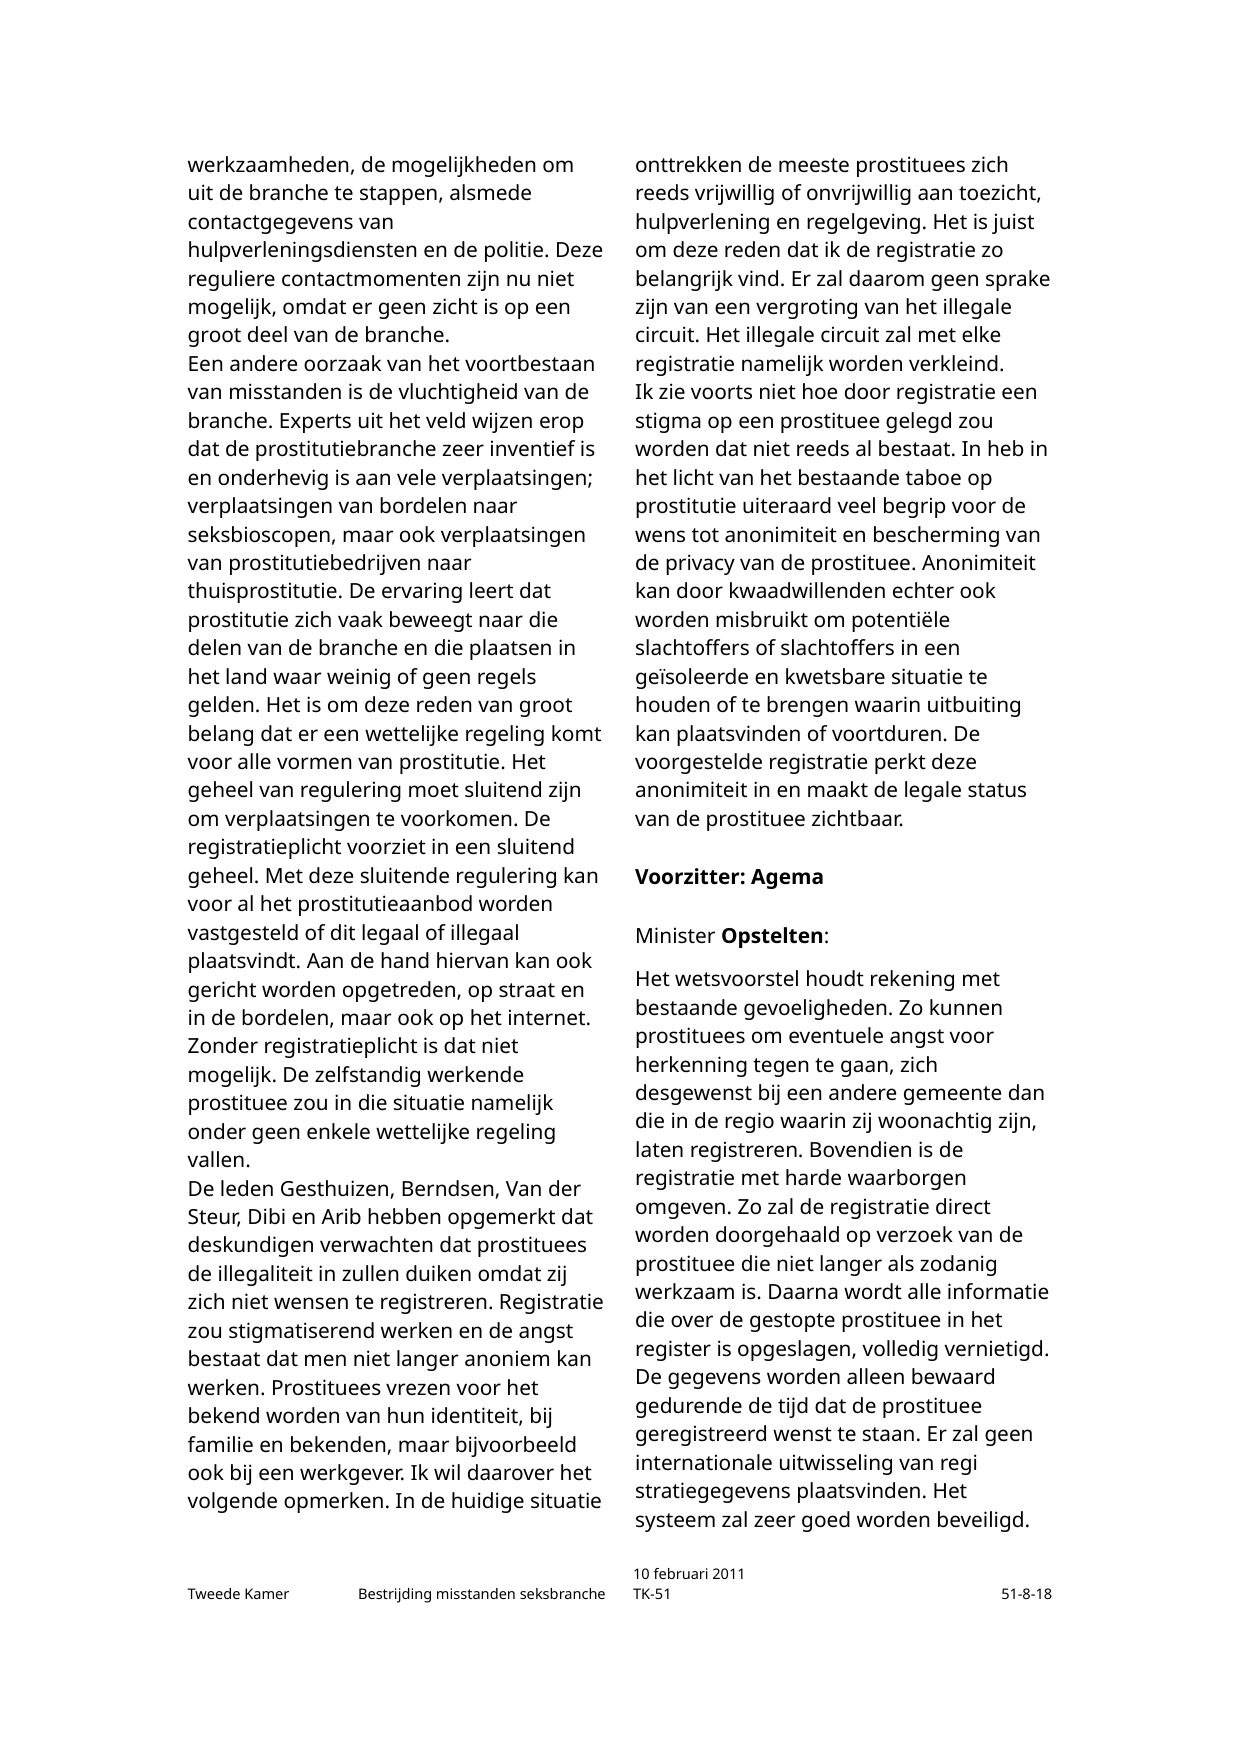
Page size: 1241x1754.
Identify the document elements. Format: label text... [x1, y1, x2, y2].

text Het wetsvoorstel houdt rekening met bestaande gevoeligheden. Zo kunnen prostituees om eventuele angst voor herkenning tegen te gaan, zich desgewenst bij een andere gemeente dan die in de regio waarin zij woonachtig zijn, laten registreren. Bovendien is de registratie met harde waarborgen omgeven. Zo zal de registratie direct worden doorgehaald op verzoek van de prostituee die niet langer als zodanig werkzaam is. Daarna wordt alle informatie die over de gestopte prostituee in het register is opgeslagen, volledig vernietigd. De gegevens worden alleen bewaard gedurende de tijd dat de prostituee geregistreerd wenst te staan. Er zal geen internationale uitwisseling van regi‍stratiegegevens plaatsvinden. Het systeem zal zeer goed worden beveiligd. [635, 964, 1053, 1533]
text De leden Gesthuizen, Berndsen, Van der Steur, Dibi en Arib hebben opgemerkt dat deskundigen verwachten dat prostituees de illegaliteit in zullen duiken omdat zij zich niet wensen te registreren. Registratie zou stigmatiserend werken en de angst bestaat dat men niet langer anoniem kan werken. Prostituees vrezen voor het bekend worden van hun identiteit, bij familie en bekenden, maar bijvoorbeeld ook bij een werkgever. Ik wil daarover het volgende opmerken. In de huidige situatie [187, 1174, 605, 1515]
text Voorzitter: Agema [635, 862, 1053, 891]
text onttrekken de meeste prostituees zich reeds vrijwillig of onvrijwillig aan toezicht, hulpverlening en regelgeving. Het is juist om deze reden dat ik de registratie zo belangrijk vind. Er zal daarom geen sprake zijn van een vergroting van het illegale circuit. Het illegale circuit zal met elke registratie namelijk worden verkleind. [635, 150, 1053, 377]
text Een andere oorzaak van het voortbestaan van misstanden is de vluchtigheid van de branche. Experts uit het veld wijzen erop dat de prostitutiebranche zeer inventief is en onderhevig is aan vele verplaatsingen; verplaatsingen van bordelen naar seksbioscopen, maar ook verplaatsingen van prostitutiebedrijven naar thuisprostitutie. De ervaring leert dat prostitutie zich vaak beweegt naar die delen van de branche en die plaatsen in het land waar weinig of geen regels gelden. Het is om deze reden van groot belang dat er een wettelijke regeling komt voor alle vormen van prostitutie. Het geheel van regulering moet sluitend zijn om verplaatsingen te voorkomen. De registratieplicht voorziet in een sluitend geheel. Met deze sluitende regulering kan voor al het prostitutieaanbod worden vastgesteld of dit legaal of illegaal plaatsvindt. Aan de hand hiervan kan ook gericht worden opgetreden, op straat en in de bordelen, maar ook op het internet. Zonder registratieplicht is dat niet mogelijk. De zelfstandig werkende prostituee zou in die situatie namelijk onder geen enkele wettelijke regeling vallen. [187, 349, 605, 1174]
text Ik zie voorts niet hoe door registratie een stigma op een prostituee gelegd zou worden dat niet reeds al bestaat. In heb in het licht van het bestaande taboe op prostitutie uiteraard veel begrip voor de wens tot anonimiteit en bescherming van de privacy van de prostituee. Anonimiteit kan door kwaadwillenden echter ook worden misbruikt om potentiële slachtoffers of slachtoffers in een geïsoleerde en kwetsbare situatie te houden of te brengen waarin uitbuiting kan plaatsvinden of voortduren. De voorgestelde registratie perkt deze anonimiteit in en maakt de legale status van de prostituee zichtbaar. [635, 377, 1053, 832]
text Minister Opstelten: [635, 921, 1053, 949]
text werkzaamheden, de mogelijkheden om uit de branche te stappen, alsmede contactgegevens van hulpverleningsdiensten en de politie. Deze reguliere contactmomenten zijn nu niet mogelijk, omdat er geen zicht is op een groot deel van de branche. [187, 150, 605, 349]
